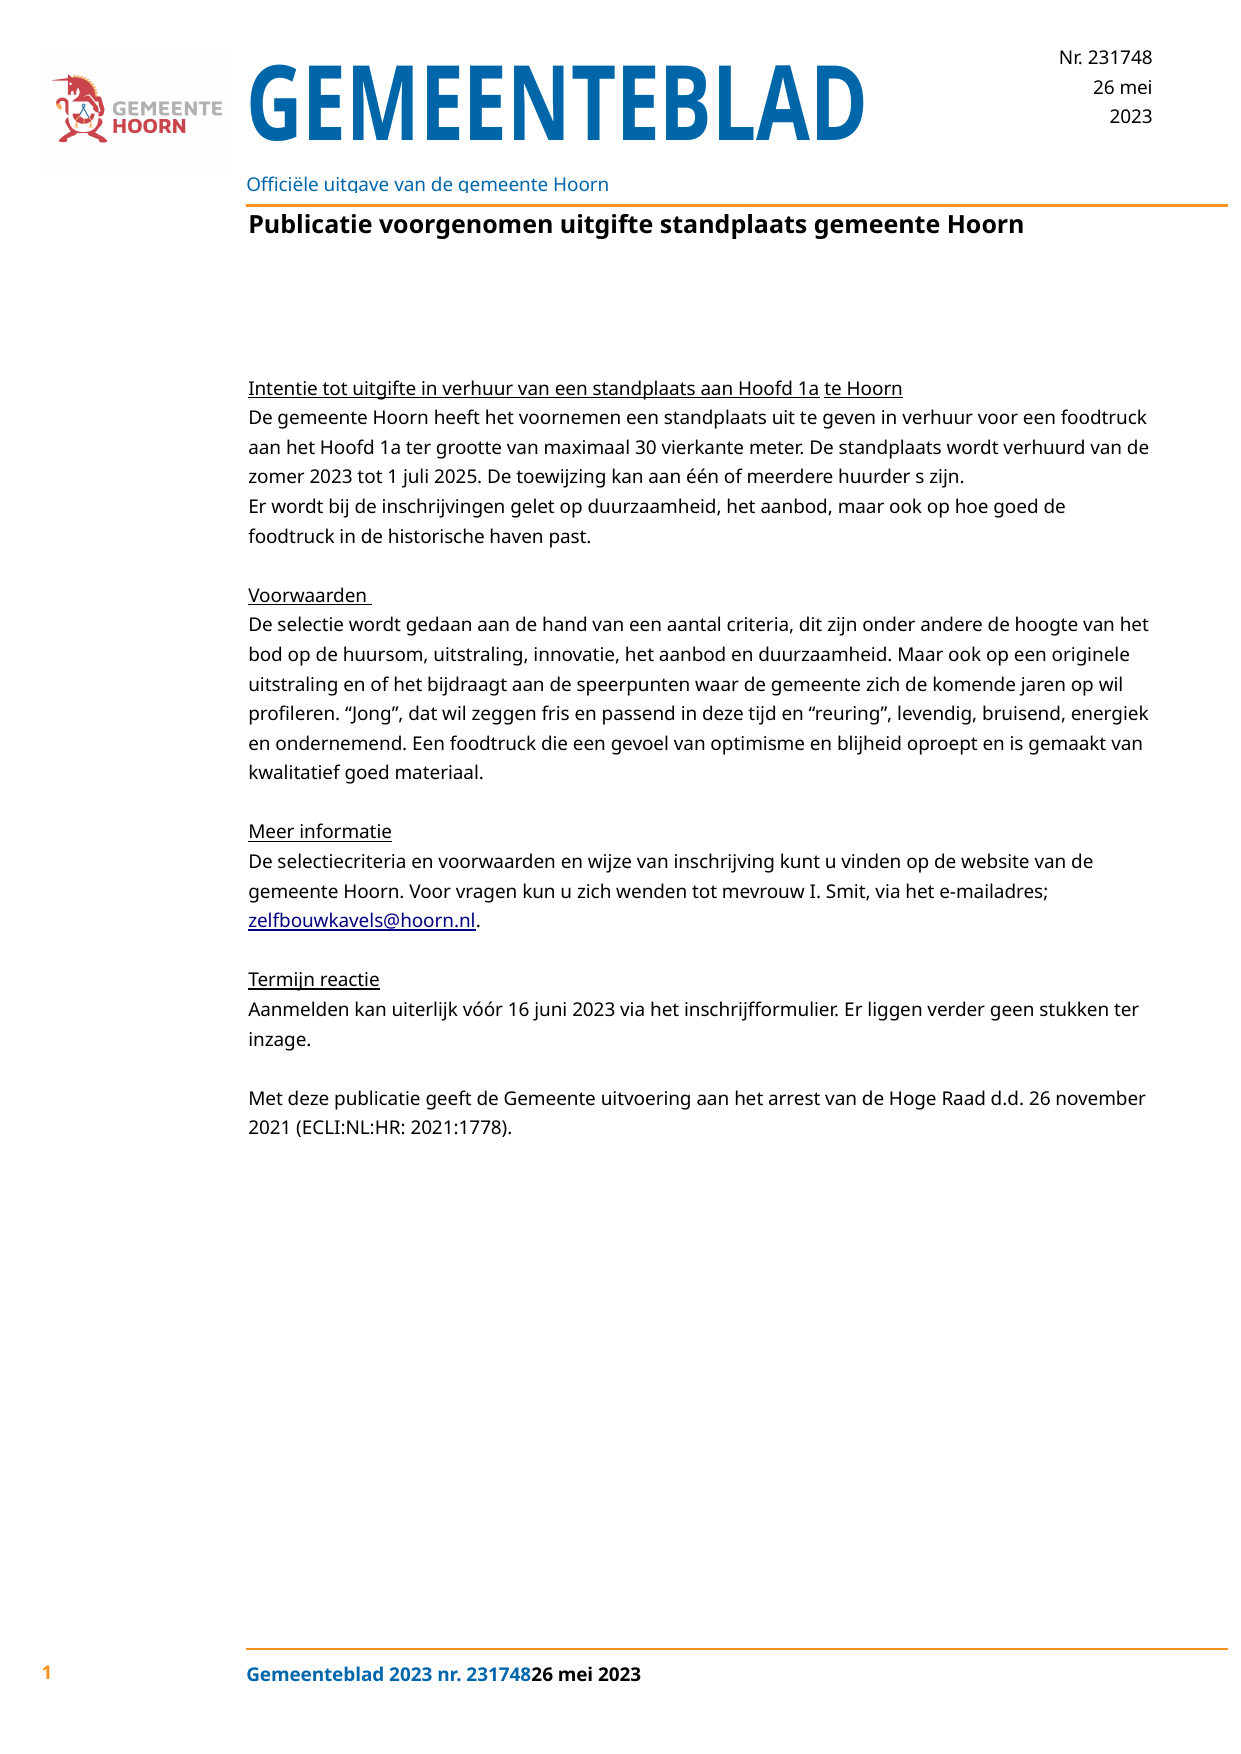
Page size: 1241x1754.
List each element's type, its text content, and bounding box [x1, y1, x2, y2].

picture [41, 47, 231, 172]
text Met deze publicatie geeft de Gemeente uitvoering aan het arrest van de Hoge Raad d.d. 26 november 2021 (ECLI:NL:HR: 2021:1778). [248, 1085, 1152, 1140]
text Publicatie voorgenomen uitgifte standplaats gemeente Hoorn [248, 207, 1152, 241]
text Termijn reactie [248, 967, 1152, 992]
text De selectie wordt gedaan aan de hand van een aantal criteria, dit zijn onder andere de hoogte van het bod op de huursom, uitstraling, innovatie, het aanbod en duurzaamheid. Maar ook op een originele uitstraling en of het bijdraagt aan de speerpunten waar de gemeente zich de komende jaren op wil profileren. “Jong”, dat wil zeggen fris en passend in deze tijd en “reuring”, levendig, bruisend, energiek en ondernemend. Een foodtruck die een gevoel van optimisme en blijheid oproept en is gemaakt van kwalitatief goed materiaal. [248, 612, 1152, 785]
text Er wordt bij de inschrijvingen gelet op duurzaamheid, het aanbod, maar ook op hoe goed de foodtruck in de historische haven past. [248, 493, 1152, 548]
text Aanmelden kan uiterlijk vóór 16 juni 2023 via het inschrijfformulier. Er liggen verder geen stukken ter inzage. [248, 996, 1152, 1051]
text Intentie tot uitgifte in verhuur van een standplaats aan Hoofd 1a te Hoorn [248, 375, 1152, 401]
text Meer informatie [248, 819, 1152, 844]
text De gemeente Hoorn heeft het voornemen een standplaats uit te geven in verhuur voor een foodtruck aan het Hoofd 1a ter grootte van maximaal 30 vierkante meter. De standplaats wordt verhuurd van de zomer 2023 tot 1 juli 2025. De toewijzing kan aan één of meerdere huurder s zijn. [248, 404, 1152, 489]
text Voorwaarden [248, 582, 1152, 608]
text De selectiecriteria en voorwaarden en wijze van inschrijving kunt u vinden op de website van de gemeente Hoorn. Voor vragen kun u zich wenden tot mevrouw I. Smit, via het e-mailadres; zelfbouwkavels@hoorn.nl. [248, 848, 1152, 933]
